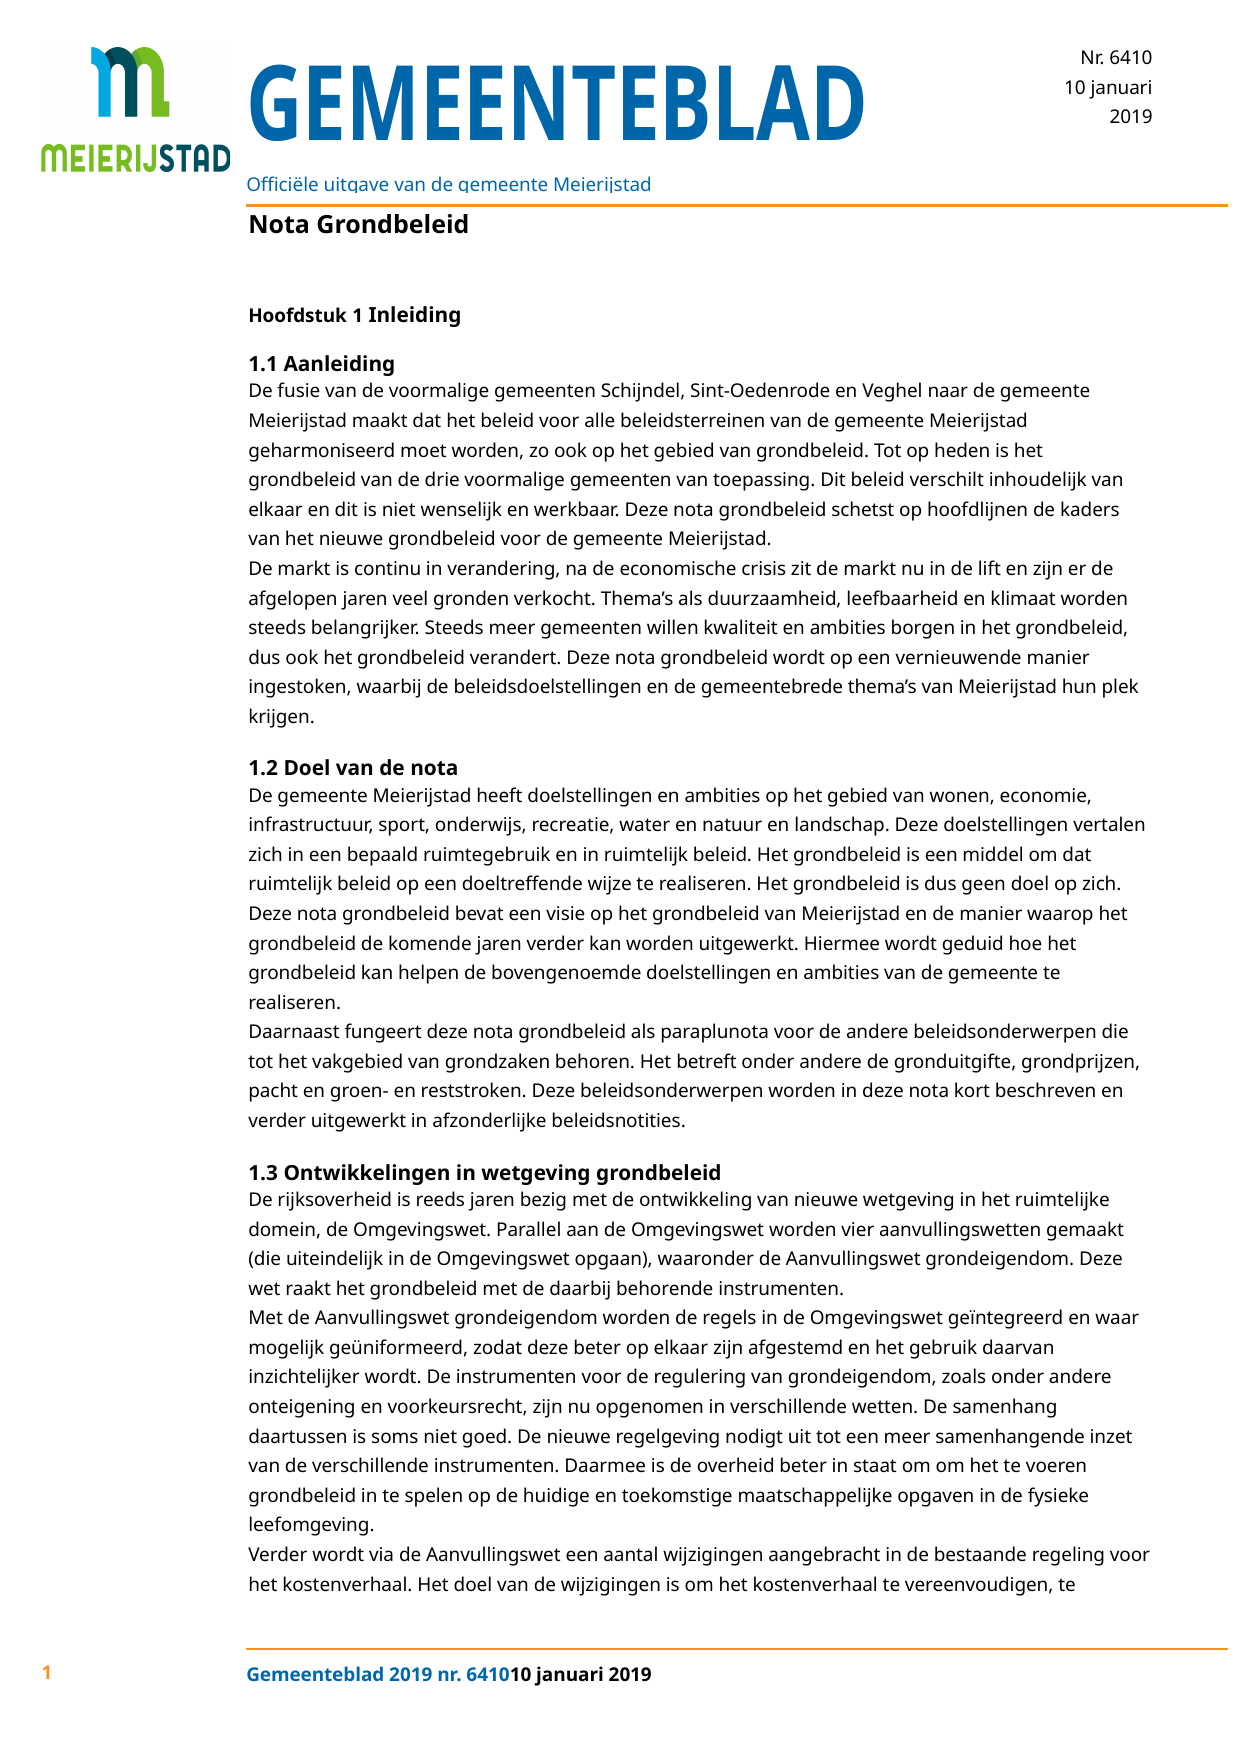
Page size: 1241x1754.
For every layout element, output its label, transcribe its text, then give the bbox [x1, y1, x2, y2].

text Nota Grondbeleid [248, 207, 1152, 241]
text Deze nota grondbeleid bevat een visie op het grondbeleid van Meierijstad en de manier waarop het grondbeleid de komende jaren verder kan worden uitgewerkt. Hiermee wordt geduid hoe het grondbeleid kan helpen de bovengenoemde doelstellingen en ambities van de gemeente te realiseren. [248, 900, 1152, 1015]
text De markt is continu in verandering, na de economische crisis zit de markt nu in de lift en zijn er de afgelopen jaren veel gronden verkocht. Thema’s als duurzaamheid, leefbaarheid en klimaat worden steeds belangrijker. Steeds meer gemeenten willen kwaliteit en ambities borgen in het grondbeleid, dus ook het grondbeleid verandert. Deze nota grondbeleid wordt op een vernieuwende manier ingestoken, waarbij de beleidsdoelstellingen en de gemeentebrede thema’s van Meierijstad hun plek krijgen. [248, 555, 1152, 729]
text Hoofdstuk 1 Inleiding [248, 300, 1152, 328]
text Daarnaast fungeert deze nota grondbeleid als paraplunota voor de andere beleidsonderwerpen die tot het vakgebied van grondzaken behoren. Het betreft onder andere de gronduitgifte, grondprijzen, pacht en groen- en reststroken. Deze beleidsonderwerpen worden in deze nota kort beschreven en verder uitgewerkt in afzonderlijke beleidsnotities. [248, 1018, 1152, 1133]
text De fusie van de voormalige gemeenten Schijndel, Sint-Oedenrode en Veghel naar de gemeente Meierijstad maakt dat het beleid voor alle beleidsterreinen van de gemeente Meierijstad geharmoniseerd moet worden, zo ook op het gebied van grondbeleid. Tot op heden is het grondbeleid van de drie voormalige gemeenten van toepassing. Dit beleid verschilt inhoudelijk van elkaar en dit is niet wenselijk en werkbaar. Deze nota grondbeleid schetst op hoofdlijnen de kaders van het nieuwe grondbeleid voor de gemeente Meierijstad. [248, 378, 1152, 551]
picture [41, 47, 231, 172]
text 1.3 Ontwikkelingen in wetgeving grondbeleid [248, 1158, 1152, 1186]
text De rijksoverheid is reeds jaren bezig met de ontwikkeling van nieuwe wetgeving in het ruimtelijke domein, de Omgevingswet. Parallel aan de Omgevingswet worden vier aanvullingswetten gemaakt (die uiteindelijk in de Omgevingswet opgaan), waaronder de Aanvullingswet grondeigendom. Deze wet raakt het grondbeleid met de daarbij behorende instrumenten. [248, 1186, 1152, 1301]
text 1.2 Doel van de nota [248, 753, 1152, 782]
text 1.1 Aanleiding [248, 349, 1152, 378]
text Met de Aanvullingswet grondeigendom worden de regels in de Omgevingswet geïntegreerd en waar mogelijk geüniformeerd, zodat deze beter op elkaar zijn afgestemd en het gebruik daarvan inzichtelijker wordt. De instrumenten voor de regulering van grondeigendom, zoals onder andere onteigening en voorkeursrecht, zijn nu opgenomen in verschillende wetten. De samenhang daartussen is soms niet goed. De nieuwe regelgeving nodigt uit tot een meer samenhangende inzet van de verschillende instrumenten. Daarmee is de overheid beter in staat om om het te voeren grondbeleid in te spelen op de huidige en toekomstige maatschappelijke opgaven in de fysieke leefomgeving. [248, 1304, 1152, 1537]
text De gemeente Meierijstad heeft doelstellingen en ambities op het gebied van wonen, economie, infrastructuur, sport, onderwijs, recreatie, water en natuur en landschap. Deze doelstellingen vertalen zich in een bepaald ruimtegebruik en in ruimtelijk beleid. Het grondbeleid is een middel om dat ruimtelijk beleid op een doeltreffende wijze te realiseren. Het grondbeleid is dus geen doel op zich. [248, 782, 1152, 896]
text Verder wordt via de Aanvullingswet een aantal wijzigingen aangebracht in de bestaande regeling voor het kostenverhaal. Het doel van de wijzigingen is om het kostenverhaal te vereenvoudigen, te [248, 1541, 1152, 1596]
